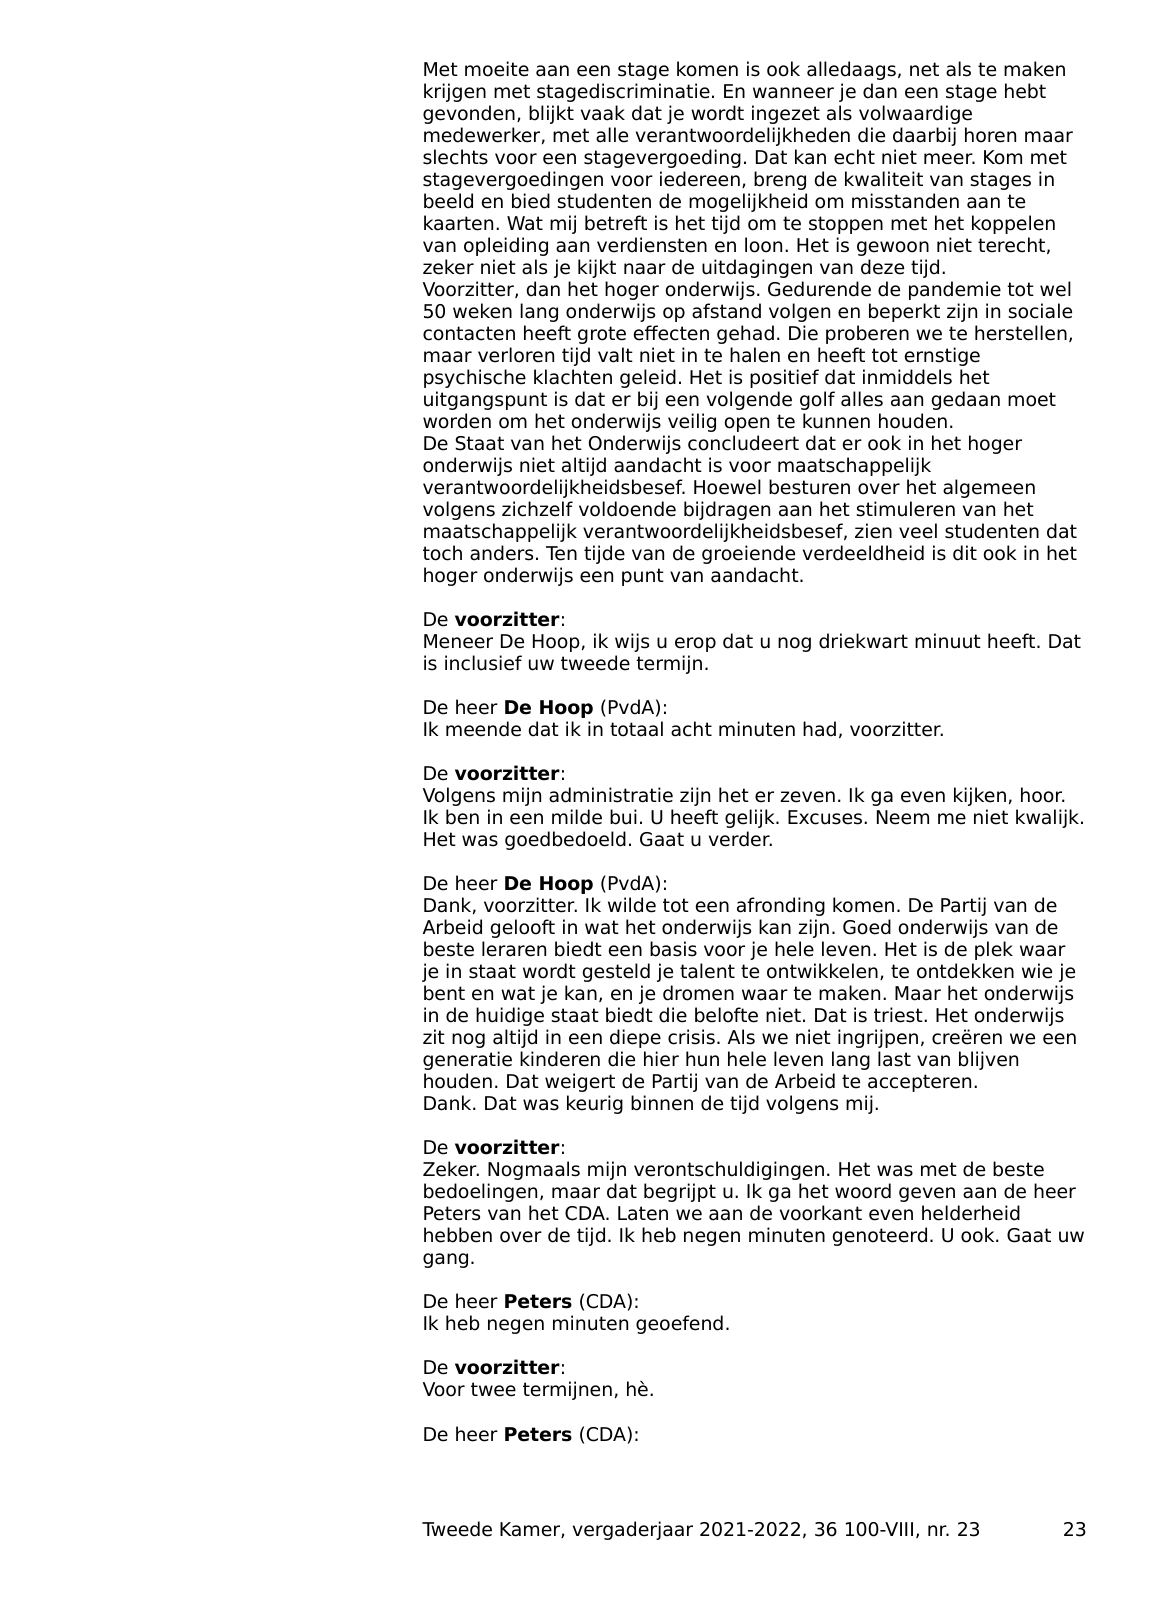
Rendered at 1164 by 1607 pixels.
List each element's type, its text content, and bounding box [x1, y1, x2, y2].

text Met moeite aan een stage komen is ook alledaags, net als te maken krijgen met stagediscriminatie. En wanneer je dan een stage hebt gevonden, blijkt vaak dat je wordt ingezet als volwaardige medewerker, met alle verantwoordelijkheden die daarbij horen maar slechts voor een stagevergoeding. Dat kan echt niet meer. Kom met stagevergoedingen voor iedereen, breng de kwaliteit van stages in beeld en bied studenten de mogelijkheid om misstanden aan te kaarten. Wat mij betreft is het tijd om te stoppen met het koppelen van opleiding aan verdiensten en loon. Het is gewoon niet terecht, zeker niet als je kijkt naar de uitdagingen van deze tijd. [422, 59, 1087, 279]
text Ik heb negen minuten geoefend. [422, 1313, 1087, 1335]
text De Staat van het Onderwijs concludeert dat er ook in het hoger onderwijs niet altijd aandacht is voor maatschappelijk verantwoordelijkheidsbesef. Hoewel besturen over het algemeen volgens zichzelf voldoende bijdragen aan het stimuleren van het maatschappelijk verantwoordelijkheidsbesef, zien veel studenten dat toch anders. Ten tijde van de groeiende verdeeldheid is dit ook in het hoger onderwijs een punt van aandacht. [422, 433, 1087, 587]
text Volgens mijn administratie zijn het er zeven. Ik ga even kijken, hoor. Ik ben in een milde bui. U heeft gelijk. Excuses. Neem me niet kwalijk. Het was goedbedoeld. Gaat u verder. [422, 785, 1087, 851]
text Voorzitter, dan het hoger onderwijs. Gedurende de pandemie tot wel 50 weken lang onderwijs op afstand volgen en beperkt zijn in sociale contacten heeft grote effecten gehad. Die proberen we te herstellen, maar verloren tijd valt niet in te halen en heeft tot ernstige psychische klachten geleid. Het is positief dat inmiddels het uitgangspunt is dat er bij een volgende golf alles aan gedaan moet worden om het onderwijs veilig open te kunnen houden. [422, 279, 1087, 433]
text De voorzitter: [422, 1137, 1087, 1159]
text Voor twee termijnen, hè. [422, 1379, 1087, 1401]
text De voorzitter: [422, 763, 1087, 785]
text De heer Peters (CDA): [422, 1423, 1087, 1445]
text Dank, voorzitter. Ik wilde tot een afronding komen. De Partij van de Arbeid gelooft in wat het onderwijs kan zijn. Goed onderwijs van de beste leraren biedt een basis voor je hele leven. Het is de plek waar je in staat wordt gesteld je talent te ontwikkelen, te ontdekken wie je bent en wat je kan, en je dromen waar te maken. Maar het onderwijs in de huidige staat biedt die belofte niet. Dat is triest. Het onderwijs zit nog altijd in een diepe crisis. Als we niet ingrijpen, creëren we een generatie kinderen die hier hun hele leven lang last van blijven houden. Dat weigert de Partij van de Arbeid te accepteren. [422, 895, 1087, 1093]
text De heer Peters (CDA): [422, 1291, 1087, 1313]
text Meneer De Hoop, ik wijs u erop dat u nog driekwart minuut heeft. Dat is inclusief uw tweede termijn. [422, 631, 1087, 675]
text De voorzitter: [422, 1357, 1087, 1379]
text Ik meende dat ik in totaal acht minuten had, voorzitter. [422, 719, 1087, 741]
text Zeker. Nogmaals mijn verontschuldigingen. Het was met de beste bedoelingen, maar dat begrijpt u. Ik ga het woord geven aan de heer Peters van het CDA. Laten we aan de voorkant even helderheid hebben over de tijd. Ik heb negen minuten genoteerd. U ook. Gaat uw gang. [422, 1159, 1087, 1269]
text De heer De Hoop (PvdA): [422, 697, 1087, 719]
text De voorzitter: [422, 609, 1087, 631]
text Dank. Dat was keurig binnen de tijd volgens mij. [422, 1093, 1087, 1115]
text De heer De Hoop (PvdA): [422, 873, 1087, 895]
